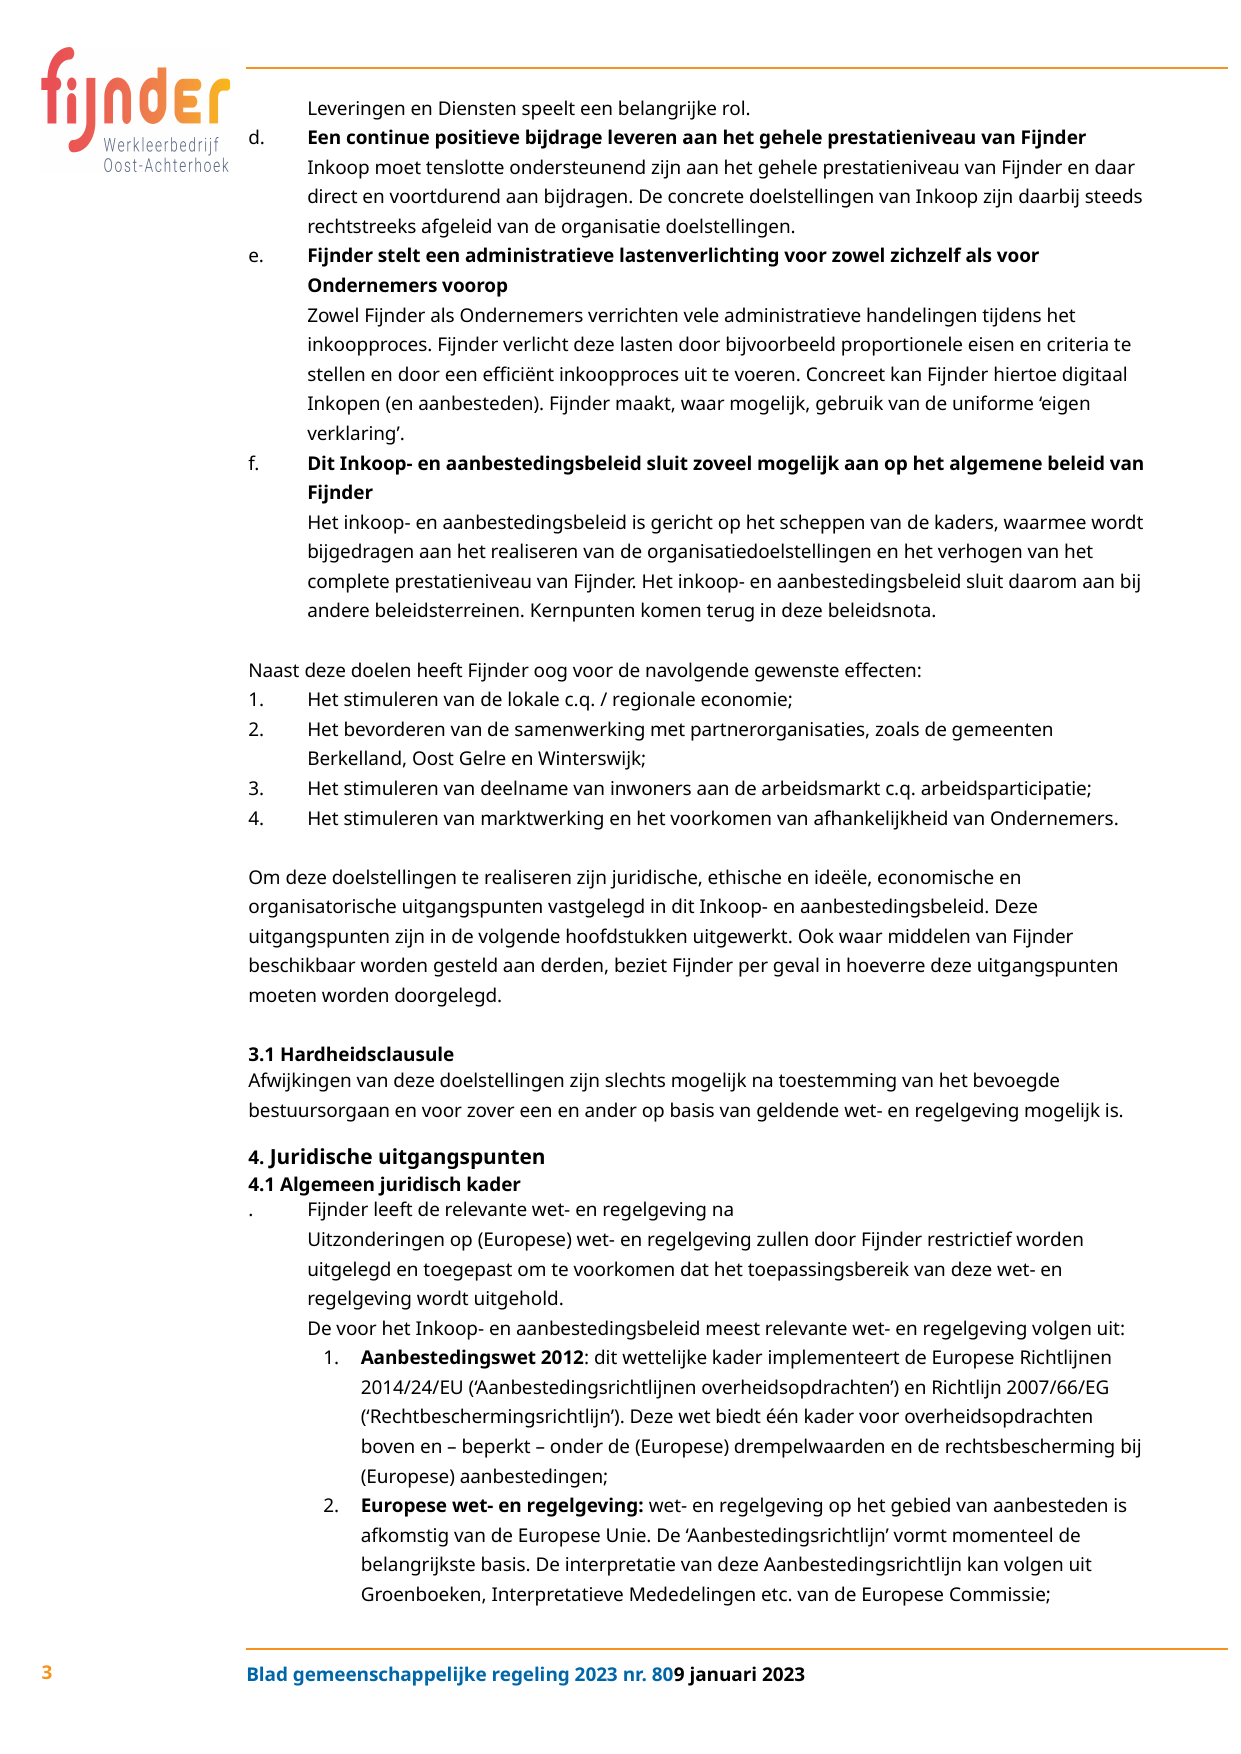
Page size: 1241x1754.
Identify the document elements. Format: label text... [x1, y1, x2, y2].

list Europese wet- en regelgeving: wet- en regelgeving op het gebied van aanbesteden is afkomstig van de Europese Unie. De ‘Aanbestedingsrichtlijn’ vormt momenteel de belangrijkste basis. De interpretatie van deze Aanbestedingsrichtlijn kan volgen uit Groenboeken, Interpretatieve Mededelingen etc. van de Europese Commissie; [323, 1492, 1152, 1607]
list Zowel Fijnder als Ondernemers verrichten vele administratieve handelingen tijdens het inkoopproces. Fijnder verlicht deze lasten door bijvoorbeeld proportionele eisen en criteria te stellen en door een efficiënt inkoopproces uit te voeren. Concreet kan Fijnder hiertoe digitaal Inkopen (en aanbesteden). Fijnder maakt, waar mogelijk, gebruik van de uniforme ‘eigen verklaring’. [248, 302, 1152, 446]
list Het stimuleren van deelname van inwoners aan de arbeidsmarkt c.q. arbeidsparticipatie; [248, 775, 1152, 801]
list Fijnder stelt een administratieve lastenverlichting voor zowel zichzelf als voor Ondernemers voorop [248, 243, 1152, 298]
list Aanbestedingswet 2012: dit wettelijke kader implementeert de Europese Richtlijnen 2014/24/EU (‘Aanbestedingsrichtlijnen overheidsopdrachten’) en Richtlijn 2007/66/EG (‘Rechtbeschermingsrichtlijn’). Deze wet biedt één kader voor overheidsopdrachten boven en – beperkt – onder de (Europese) drempelwaarden en de rechtsbescherming bij (Europese) aanbestedingen; [323, 1344, 1152, 1488]
list Het bevorderen van de samenwerking met partnerorganisaties, zoals de gemeenten Berkelland, Oost Gelre en Winterswijk; [248, 716, 1152, 771]
text 4.1 Algemeen juridisch kader [248, 1171, 1152, 1197]
text Afwijkingen van deze doelstellingen zijn slechts mogelijk na toestemming van het bevoegde bestuursorgaan en voor zover een en ander op basis van geldende wet- en regelgeving mogelijk is. [248, 1067, 1152, 1122]
list Inkoop moet tenslotte ondersteunend zijn aan het gehele prestatieniveau van Fijnder en daar direct en voortdurend aan bijdragen. De concrete doelstellingen van Inkoop zijn daarbij steeds rechtstreeks afgeleid van de organisatie doelstellingen. [248, 154, 1152, 239]
list Leveringen en Diensten speelt een belangrijke rol. [248, 95, 1152, 121]
list Het stimuleren van marktwerking en het voorkomen van afhankelijkheid van Ondernemers. [248, 805, 1152, 831]
list Fijnder leeft de relevante wet- en regelgeving na [248, 1197, 1152, 1222]
text Om deze doelstellingen te realiseren zijn juridische, ethische en ideële, economische en organisatorische uitgangspunten vastgelegd in dit Inkoop- en aanbestedingsbeleid. Deze uitgangspunten zijn in de volgende hoofdstukken uitgewerkt. Ook waar middelen van Fijnder beschikbaar worden gesteld aan derden, beziet Fijnder per geval in hoeverre deze uitgangspunten moeten worden doorgelegd. [248, 864, 1152, 1008]
list De voor het Inkoop- en aanbestedingsbeleid meest relevante wet- en regelgeving volgen uit: [248, 1315, 1152, 1341]
list Het stimuleren van de lokale c.q. / regionale economie; [248, 686, 1152, 712]
picture [41, 47, 231, 172]
text 3.1 Hardheidsclausule [248, 1041, 1152, 1067]
list Een continue positieve bijdrage leveren aan het gehele prestatieniveau van Fijnder [248, 124, 1152, 150]
list Dit Inkoop- en aanbestedingsbeleid sluit zoveel mogelijk aan op het algemene beleid van Fijnder [248, 450, 1152, 505]
text 4. Juridische uitgangspunten [248, 1142, 1152, 1171]
list Het inkoop- en aanbestedingsbeleid is gericht op het scheppen van de kaders, waarmee wordt bijgedragen aan het realiseren van de organisatiedoelstellingen en het verhogen van het complete prestatieniveau van Fijnder. Het inkoop- en aanbestedingsbeleid sluit daarom aan bij andere beleidsterreinen. Kernpunten komen terug in deze beleidsnota. [248, 509, 1152, 623]
list Uitzonderingen op (Europese) wet- en regelgeving zullen door Fijnder restrictief worden uitgelegd en toegepast om te voorkomen dat het toepassingsbereik van deze wet- en regelgeving wordt uitgehold. [248, 1226, 1152, 1311]
text Naast deze doelen heeft Fijnder oog voor de navolgende gewenste effecten: [248, 657, 1152, 683]
